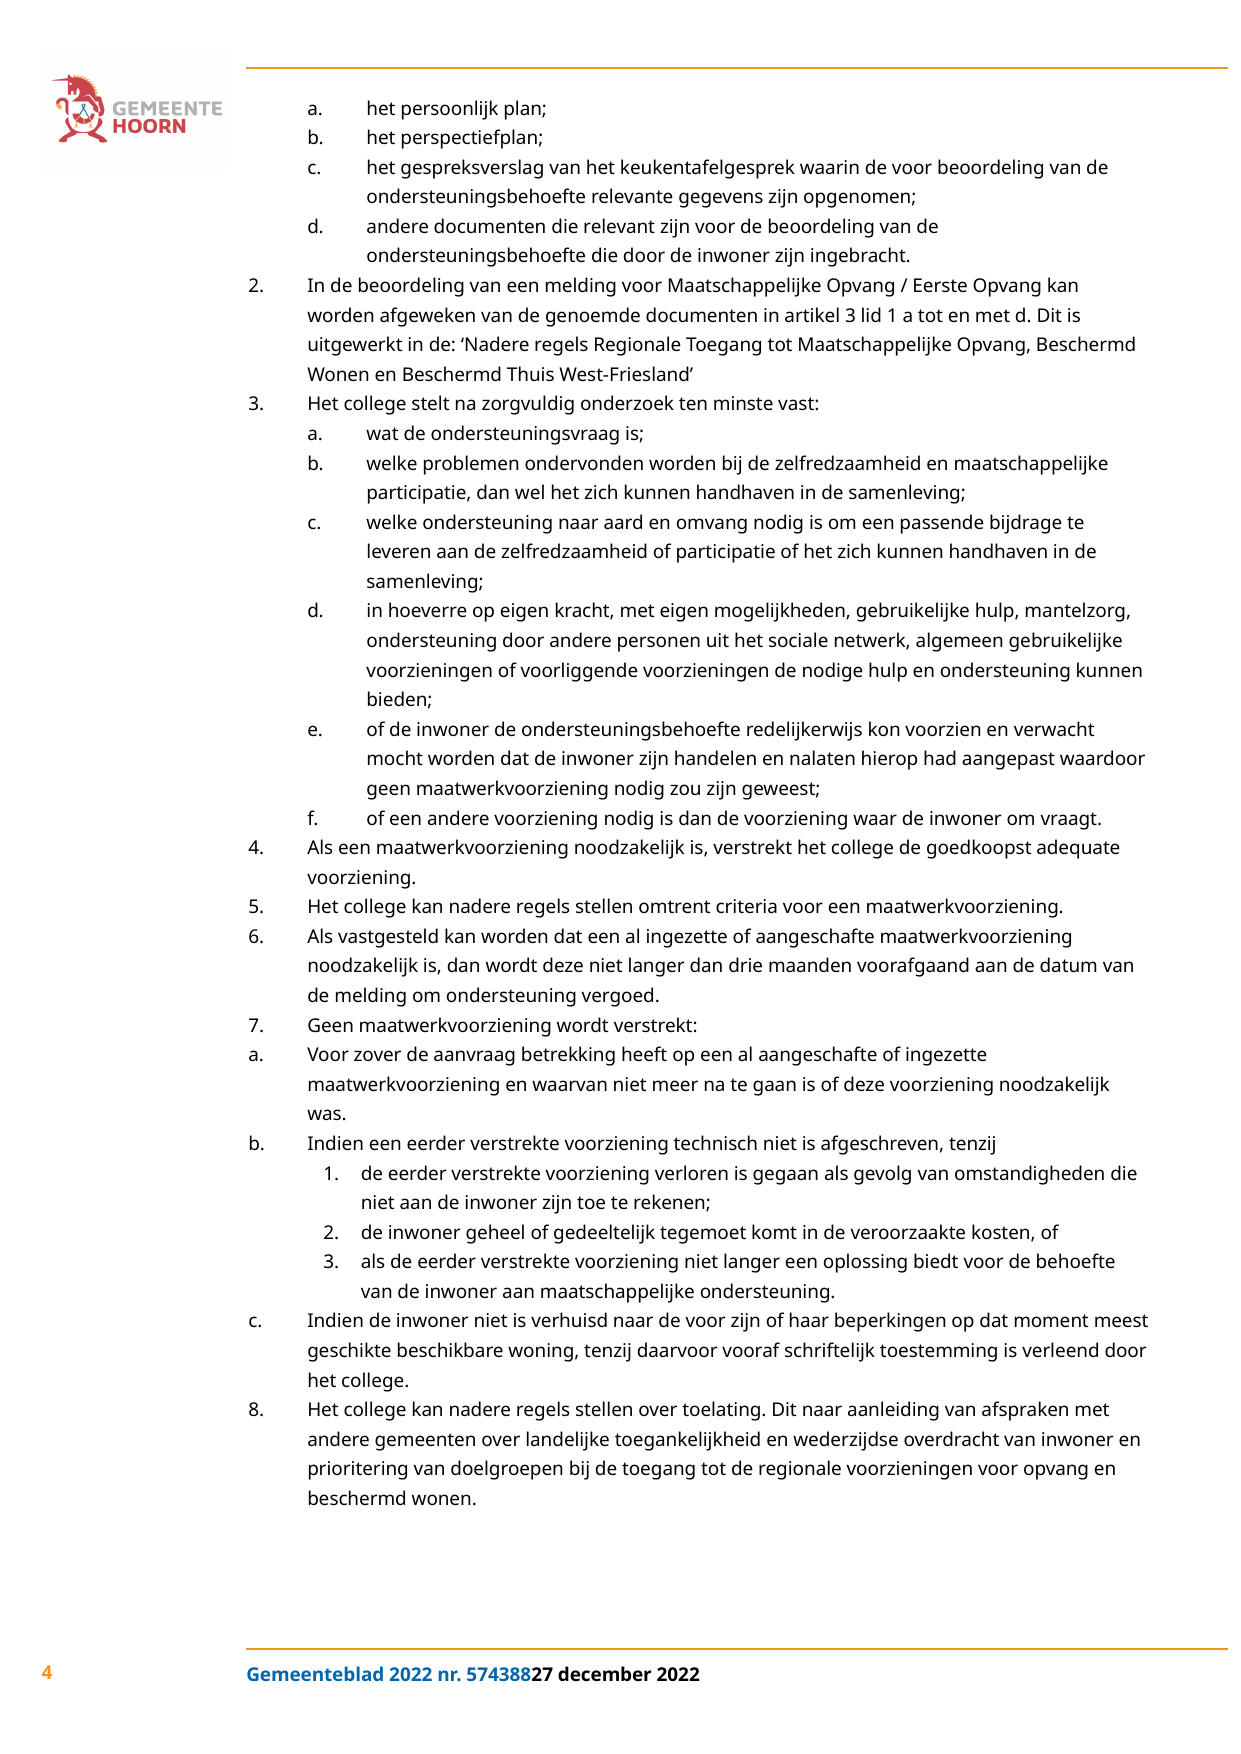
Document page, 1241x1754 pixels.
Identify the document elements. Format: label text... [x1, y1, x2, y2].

list welke ondersteuning naar aard en omvang nodig is om een passende bijdrage te leveren aan de zelfredzaamheid of participatie of het zich kunnen handhaven in de samenleving; [307, 509, 1152, 594]
list wat de ondersteuningsvraag is; [307, 420, 1152, 446]
list het persoonlijk plan; [307, 95, 1152, 121]
list in hoeverre op eigen kracht, met eigen mogelijkheden, gebruikelijke hulp, mantelzorg, ondersteuning door andere personen uit het sociale netwerk, algemeen gebruikelijke voorzieningen of voorliggende voorzieningen de nodige hulp en ondersteuning kunnen bieden; [307, 598, 1152, 712]
list Het college kan nadere regels stellen over toelating. Dit naar aanleiding van afspraken met andere gemeenten over landelijke toegankelijkheid en wederzijdse overdracht van inwoner en prioritering van doelgroepen bij de toegang tot de regionale voorzieningen voor opvang en beschermd wonen. [248, 1396, 1152, 1511]
list of een andere voorziening nodig is dan de voorziening waar de inwoner om vraagt. [307, 805, 1152, 831]
list of de inwoner de ondersteuningsbehoefte redelijkerwijs kon voorzien en verwacht mocht worden dat de inwoner zijn handelen en nalaten hierop had aangepast waardoor geen maatwerkvoorziening nodig zou zijn geweest; [307, 716, 1152, 801]
list de inwoner geheel of gedeeltelijk tegemoet komt in de veroorzaakte kosten, of [323, 1219, 1152, 1245]
list als de eerder verstrekte voorziening niet langer een oplossing biedt voor de behoefte van de inwoner aan maatschappelijke ondersteuning. [323, 1248, 1152, 1304]
list In de beoordeling van een melding voor Maatschappelijke Opvang / Eerste Opvang kan worden afgeweken van de genoemde documenten in artikel 3 lid 1 a tot en met d. Dit is uitgewerkt in de: ‘Nadere regels Regionale Toegang tot Maatschappelijke Opvang, Beschermd Wonen en Beschermd Thuis West-Friesland’ [248, 272, 1152, 387]
list Als vastgesteld kan worden dat een al ingezette of aangeschafte maatwerkvoorziening noodzakelijk is, dan wordt deze niet langer dan drie maanden voorafgaand aan de datum van de melding om ondersteuning vergoed. [248, 923, 1152, 1008]
list welke problemen ondervonden worden bij de zelfredzaamheid en maatschappelijke participatie, dan wel het zich kunnen handhaven in de samenleving; [307, 450, 1152, 505]
list het gespreksverslag van het keukentafelgesprek waarin de voor beoordeling van de ondersteuningsbehoefte relevante gegevens zijn opgenomen; [307, 154, 1152, 209]
list Indien de inwoner niet is verhuisd naar de voor zijn of haar beperkingen op dat moment meest geschikte beschikbare woning, tenzij daarvoor vooraf schriftelijk toestemming is verleend door het college. [248, 1308, 1152, 1393]
list het perspectiefplan; [307, 124, 1152, 150]
list Als een maatwerkvoorziening noodzakelijk is, verstrekt het college de goedkoopst adequate voorziening. [248, 834, 1152, 890]
list Voor zover de aanvraag betrekking heeft op een al aangeschafte of ingezette maatwerkvoorziening en waarvan niet meer na te gaan is of deze voorziening noodzakelijk was. [248, 1041, 1152, 1126]
list Indien een eerder verstrekte voorziening technisch niet is afgeschreven, tenzij [248, 1130, 1152, 1156]
list Geen maatwerkvoorziening wordt verstrekt: [248, 1012, 1152, 1038]
list andere documenten die relevant zijn voor de beoordeling van de ondersteuningsbehoefte die door de inwoner zijn ingebracht. [307, 213, 1152, 268]
list Het college kan nadere regels stellen omtrent criteria voor een maatwerkvoorziening. [248, 893, 1152, 919]
list de eerder verstrekte voorziening verloren is gegaan als gevolg van omstandigheden die niet aan de inwoner zijn toe te rekenen; [323, 1160, 1152, 1215]
list Het college stelt na zorgvuldig onderzoek ten minste vast: [248, 391, 1152, 416]
picture [41, 47, 231, 172]
